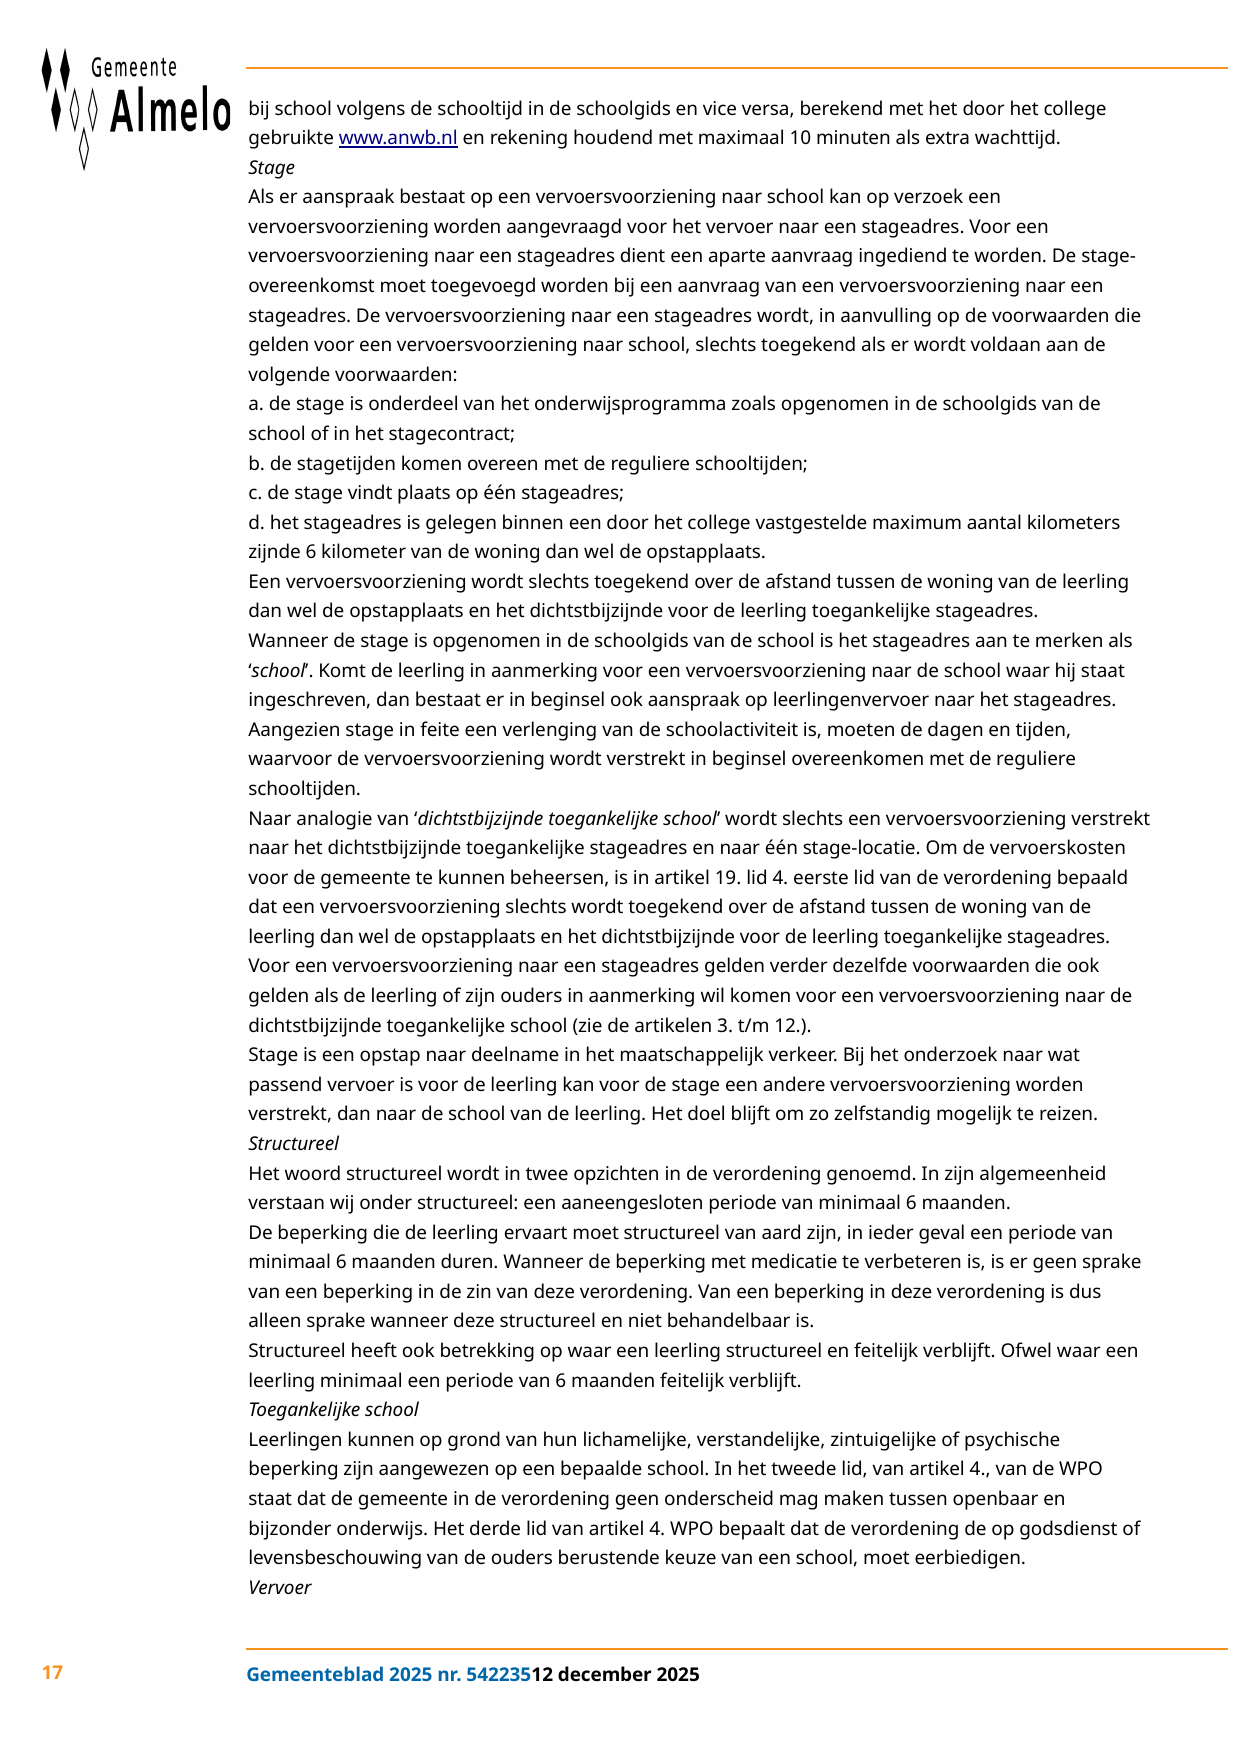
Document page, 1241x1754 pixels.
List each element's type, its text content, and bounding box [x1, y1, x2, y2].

text Aangezien stage in feite een verlenging van de schoolactiviteit is, moeten de dagen en tijden, waarvoor de vervoersvoorziening wordt verstrekt in beginsel overeenkomen met de reguliere schooltijden. [248, 716, 1152, 801]
text Voor een vervoersvoorziening naar een stageadres gelden verder dezelfde voorwaarden die ook gelden als de leerling of zijn ouders in aanmerking wil komen voor een vervoersvoorziening naar de dichtstbijzijnde toegankelijke school (zie de artikelen 3. t/m 12.). [248, 953, 1152, 1038]
text a. de stage is onderdeel van het onderwijsprogramma zoals opgenomen in de schoolgids van de school of in het stagecontract; [248, 391, 1152, 446]
text Stage [248, 154, 1152, 180]
text Toegankelijke school [248, 1396, 1152, 1422]
text Structureel [248, 1130, 1152, 1156]
text Stage is een opstap naar deelname in het maatschappelijk verkeer. Bij het onderzoek naar wat passend vervoer is voor de leerling kan voor de stage een andere vervoersvoorziening worden verstrekt, dan naar de school van de leerling. Het doel blijft om zo zelfstandig mogelijk te reizen. [248, 1041, 1152, 1126]
text b. de stagetijden komen overeen met de reguliere schooltijden; [248, 450, 1152, 476]
text Een vervoersvoorziening wordt slechts toegekend over de afstand tussen de woning van de leerling dan wel de opstapplaats en het dichtstbijzijnde voor de leerling toegankelijke stageadres. [248, 568, 1152, 623]
text Vervoer [248, 1574, 1152, 1600]
text Wanneer de stage is opgenomen in de schoolgids van de school is het stageadres aan te merken als ‘school’. Komt de leerling in aanmerking voor een vervoersvoorziening naar de school waar hij staat ingeschreven, dan bestaat er in beginsel ook aanspraak op leerlingenvervoer naar het stageadres. [248, 627, 1152, 712]
text Het woord structureel wordt in twee opzichten in de verordening genoemd. In zijn algemeenheid verstaan wij onder structureel: een aaneengesloten periode van minimaal 6 maanden. [248, 1160, 1152, 1215]
text Leerlingen kunnen op grond van hun lichamelijke, verstandelijke, zintuigelijke of psychische beperking zijn aangewezen op een bepaalde school. In het tweede lid, van artikel 4., van de WPO staat dat de gemeente in de verordening geen onderscheid mag maken tussen openbaar en bijzonder onderwijs. Het derde lid van artikel 4. WPO bepaalt dat de verordening de op godsdienst of levensbeschouwing van de ouders berustende keuze van een school, moet eerbiedigen. [248, 1426, 1152, 1570]
text Als er aanspraak bestaat op een vervoersvoorziening naar school kan op verzoek een vervoersvoorziening worden aangevraagd voor het vervoer naar een stageadres. Voor een vervoersvoorziening naar een stageadres dient een aparte aanvraag ingediend te worden. De stage-overeenkomst moet toegevoegd worden bij een aanvraag van een vervoersvoorziening naar een stageadres. De vervoersvoorziening naar een stageadres wordt, in aanvulling op de voorwaarden die gelden voor een vervoersvoorziening naar school, slechts toegekend als er wordt voldaan aan de volgende voorwaarden: [248, 183, 1152, 387]
text Structureel heeft ook betrekking op waar een leerling structureel en feitelijk verblijft. Ofwel waar een leerling minimaal een periode van 6 maanden feitelijk verblijft. [248, 1337, 1152, 1393]
picture [41, 47, 231, 172]
text c. de stage vindt plaats op één stageadres; [248, 479, 1152, 505]
text De beperking die de leerling ervaart moet structureel van aard zijn, in ieder geval een periode van minimaal 6 maanden duren. Wanneer de beperking met medicatie te verbeteren is, is er geen sprake van een beperking in de zin van deze verordening. Van een beperking in deze verordening is dus alleen sprake wanneer deze structureel en niet behandelbaar is. [248, 1219, 1152, 1333]
text bij school volgens de schooltijd in de schoolgids en vice versa, berekend met het door het college gebruikte www.anwb.nl en rekening houdend met maximaal 10 minuten als extra wachttijd. [248, 95, 1152, 150]
text d. het stageadres is gelegen binnen een door het college vastgestelde maximum aantal kilometers zijnde 6 kilometer van de woning dan wel de opstapplaats. [248, 509, 1152, 564]
text Naar analogie van ‘dichtstbijzijnde toegankelijke school’ wordt slechts een vervoersvoorziening verstrekt naar het dichtstbijzijnde toegankelijke stageadres en naar één stage-locatie. Om de vervoerskosten voor de gemeente te kunnen beheersen, is in artikel 19. lid 4. eerste lid van de verordening bepaald dat een vervoersvoorziening slechts wordt toegekend over de afstand tussen de woning van de leerling dan wel de opstapplaats en het dichtstbijzijnde voor de leerling toegankelijke stageadres. [248, 805, 1152, 949]
